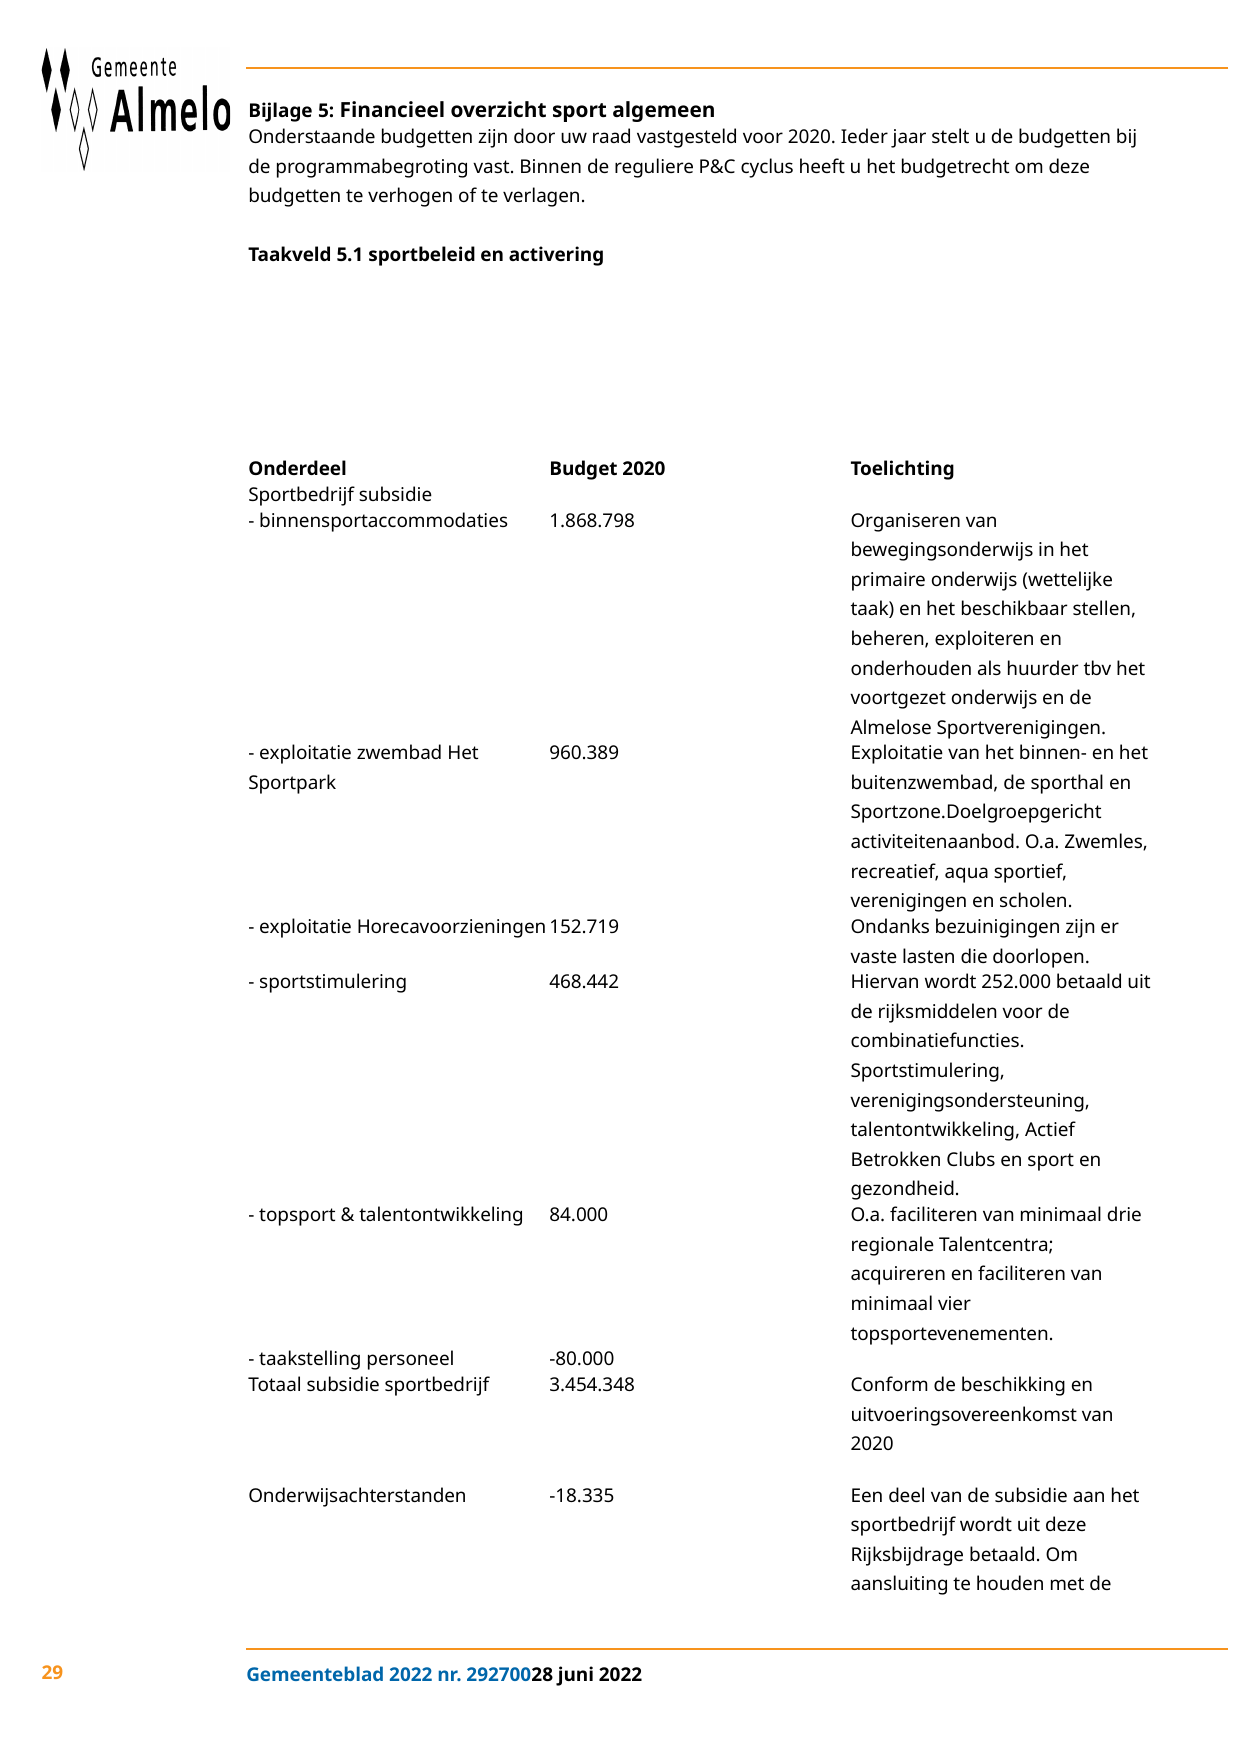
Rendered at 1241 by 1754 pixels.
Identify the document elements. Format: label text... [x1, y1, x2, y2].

table_cell Onderdeel [248, 455, 549, 481]
table_cell [248, 327, 1152, 352]
table_cell [248, 1456, 1152, 1482]
table_cell Ondanks bezuinigingen zijn er vaste lasten die doorlopen. [850, 913, 1152, 968]
table_cell -18.335 [549, 1482, 850, 1596]
table_cell [248, 404, 850, 429]
table_cell [248, 353, 1152, 378]
table_cell Toelichting [850, 455, 1152, 481]
table_cell 3.454.348 [549, 1371, 850, 1456]
text Taakveld 5.1 sportbeleid en activering [248, 242, 1152, 267]
table_cell [549, 378, 850, 404]
table_header [248, 301, 549, 327]
table_cell - exploitatie zwembad Het Sportpark [248, 740, 549, 913]
table_cell Conform de beschikking en uitvoeringsovereenkomst van 2020 [850, 1371, 1152, 1456]
table_cell [248, 430, 549, 455]
text Bijlage 5: Financieel overzicht sport algemeen [248, 95, 1152, 123]
table_cell [248, 378, 549, 404]
table_cell Organiseren van bewegingsonderwijs in het primaire onderwijs (wettelijke taak) en het beschikbaar stellen, beheren, exploiteren en onderhouden als huurder tbv het voortgezet onderwijs en de Almelose Sportverenigingen. [850, 507, 1152, 739]
table_cell [549, 481, 850, 507]
table_cell [850, 1345, 1152, 1371]
table_cell - topsport & talentontwikkeling [248, 1201, 549, 1345]
table_cell -80.000 [549, 1345, 850, 1371]
table_cell Budget 2020 [549, 455, 850, 481]
table_cell [850, 378, 1152, 404]
table_header [549, 301, 850, 327]
table_header [850, 301, 1152, 327]
table_cell 1.868.798 [549, 507, 850, 739]
table_cell Totaal subsidie sportbedrijf [248, 1371, 549, 1456]
table_cell 152.719 [549, 913, 850, 968]
table_cell - binnensportaccommodaties [248, 507, 549, 739]
table_cell [850, 481, 1152, 507]
table_cell - exploitatie Horecavoorzieningen [248, 913, 549, 968]
table_cell - taakstelling personeel [248, 1345, 549, 1371]
table_cell Hiervan wordt 252.000 betaald uit de rijksmiddelen voor de combinatiefuncties. Sportstimulering, verenigingsondersteuning, talentontwikkeling, Actief Betrokken Clubs en sport en gezondheid. [850, 969, 1152, 1201]
table_cell 960.389 [549, 740, 850, 913]
table_cell Onderwijsachterstanden [248, 1482, 549, 1596]
text Onderstaande budgetten zijn door uw raad vastgesteld voor 2020. Ieder jaar stelt u de budgetten bij de programmabegroting vast. Binnen de reguliere P&C cyclus heeft u het budgetrecht om deze budgetten te verhogen of te verlagen. [248, 123, 1152, 208]
table_cell 468.442 [549, 969, 850, 1201]
table_cell [549, 430, 850, 455]
picture [41, 47, 231, 172]
table_cell Sportbedrijf subsidie [248, 481, 549, 507]
table_cell Exploitatie van het binnen- en het buitenzwembad, de sporthal en Sportzone.Doelgroepgericht activiteitenaanbod. O.a. Zwemles, recreatief, aqua sportief, verenigingen en scholen. [850, 740, 1152, 913]
table_cell 84.000 [549, 1201, 850, 1345]
table_cell [850, 404, 1152, 429]
table_cell O.a. faciliteren van minimaal drie regionale Talentcentra; acquireren en faciliteren van minimaal vier topsportevenementen. [850, 1201, 1152, 1345]
table_cell Een deel van de subsidie aan het sportbedrijf wordt uit deze Rijksbijdrage betaald. Om aansluiting te houden met de [850, 1482, 1152, 1596]
table_cell [850, 430, 1152, 455]
table_cell - sportstimulering [248, 969, 549, 1201]
